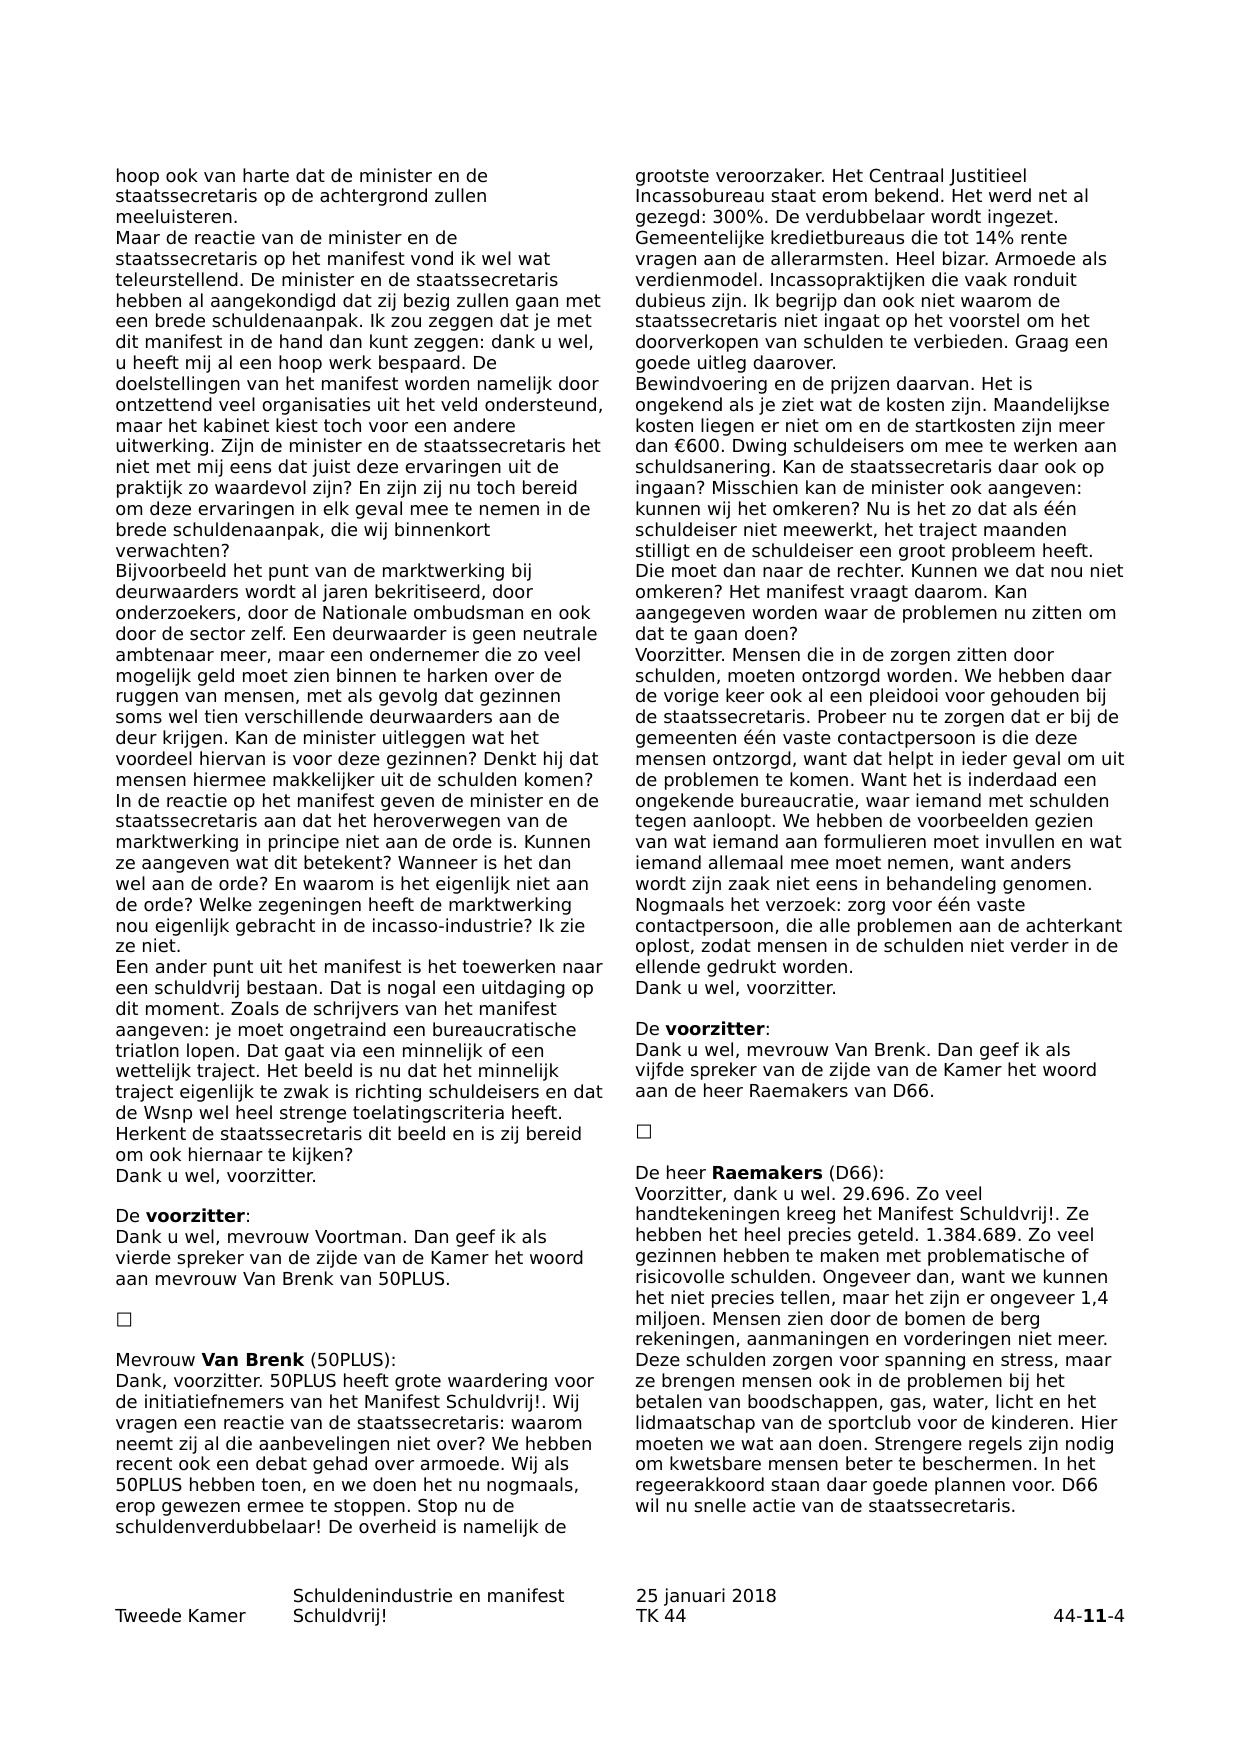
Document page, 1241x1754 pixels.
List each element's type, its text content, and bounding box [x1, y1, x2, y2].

text De voorzitter: [635, 1019, 1125, 1039]
text Mevrouw Van Brenk (50PLUS): [115, 1350, 605, 1371]
text Dank u wel, mevrouw Voortman. Dan geef ik als vierde spreker van de zijde van de Kamer het woord aan mevrouw Van Brenk van 50PLUS. [115, 1227, 605, 1289]
text Bijvoorbeeld het punt van de marktwerking bij deurwaarders wordt al jaren bekritiseerd, door onderzoekers, door de Nationale ombudsman en ook door de sector zelf. Een deurwaarder is geen neutrale ambtenaar meer, maar een ondernemer die zo veel mogelijk geld moet zien binnen te harken over de ruggen van mensen, met als gevolg dat gezinnen soms wel tien verschillende deurwaarders aan de deur krijgen. Kan de minister uitleggen wat het voordeel hiervan is voor deze gezinnen? Denkt hij dat mensen hiermee makkelijker uit de schulden komen? In de reactie op het manifest geven de minister en de staatssecretaris aan dat het heroverwegen van de marktwerking in principe niet aan de orde is. Kunnen ze aangeven wat dit betekent? Wanneer is het dan wel aan de orde? En waarom is het eigenlijk niet aan de orde? Welke zegeningen heeft de marktwerking nou eigenlijk gebracht in de incasso-industrie? Ik zie ze niet. [115, 561, 605, 957]
text Dank u wel, voorzitter. [115, 1165, 605, 1186]
text Bewindvoering en de prijzen daarvan. Het is ongekend als je ziet wat de kosten zijn. Maandelijkse kosten liegen er niet om en de startkosten zijn meer dan €600. Dwing schuldeisers om mee te werken aan schuldsanering. Kan de staatssecretaris daar ook op ingaan? Misschien kan de minister ook aangeven: kunnen wij het omkeren? Nu is het zo dat als één schuldeiser niet meewerkt, het traject maanden stilligt en de schuldeiser een groot probleem heeft. Die moet dan naar de rechter. Kunnen we dat nou niet omkeren? Het manifest vraagt daarom. Kan aangegeven worden waar de problemen nu zitten om dat te gaan doen? [635, 374, 1125, 644]
text Dank u wel, mevrouw Van Brenk. Dan geef ik als vijfde spreker van de zijde van de Kamer het woord aan de heer Raemakers van D66. [635, 1039, 1125, 1102]
text grootste veroorzaker. Het Centraal Justitieel Incassobureau staat erom bekend. Het werd net al gezegd: 300%. De verdubbelaar wordt ingezet. Gemeentelijke kredietbureaus die tot 14% rente vragen aan de allerarmsten. Heel bizar. Armoede als verdienmodel. Incassopraktijken die vaak ronduit dubieus zijn. Ik begrijp dan ook niet waarom de staatssecretaris niet ingaat op het voorstel om het doorverkopen van schulden te verbieden. Graag een goede uitleg daarover. [635, 165, 1125, 374]
text Dank u wel, voorzitter. [635, 978, 1125, 999]
text Een ander punt uit het manifest is het toewerken naar een schuldvrij bestaan. Dat is nogal een uitdaging op dit moment. Zoals de schrijvers van het manifest aangeven: je moet ongetraind een bureaucratische triatlon lopen. Dat gaat via een minnelijk of een wettelijk traject. Het beeld is nu dat het minnelijk traject eigenlijk te zwak is richting schuldeisers en dat de Wsnp wel heel strenge toelatingscriteria heeft. Herkent de staatssecretaris dit beeld en is zij bereid om ook hiernaar te kijken? [115, 957, 605, 1165]
text Dank, voorzitter. 50PLUS heeft grote waardering voor de initiatiefnemers van het Manifest Schuldvrij!. Wij vragen een reactie van de staatssecretaris: waarom neemt zij al die aanbevelingen niet over? We hebben recent ook een debat gehad over armoede. Wij als 50PLUS hebben toen, en we doen het nu nogmaals, erop gewezen ermee te stoppen. Stop nu de schuldenverdubbelaar! De overheid is namelijk de [115, 1371, 605, 1537]
text Voorzitter, dank u wel. 29.696. Zo veel handtekeningen kreeg het Manifest Schuldvrij!. Ze hebben het heel precies geteld. 1.384.689. Zo veel gezinnen hebben te maken met problematische of risicovolle schulden. Ongeveer dan, want we kunnen het niet precies tellen, maar het zijn er ongeveer 1,4 miljoen. Mensen zien door de bomen de berg rekeningen, aanmaningen en vorderingen niet meer. Deze schulden zorgen voor spanning en stress, maar ze brengen mensen ook in de problemen bij het betalen van boodschappen, gas, water, licht en het lidmaatschap van de sportclub voor de kinderen. Hier moeten we wat aan doen. Strengere regels zijn nodig om kwetsbare mensen beter te beschermen. In het regeerakkoord staan daar goede plannen voor. D66 wil nu snelle actie van de staatssecretaris. [635, 1183, 1125, 1517]
text De heer Raemakers (D66): [635, 1163, 1125, 1183]
text hoop ook van harte dat de minister en de staatssecretaris op de achtergrond zullen meeluisteren. [115, 165, 605, 228]
text Voorzitter. Mensen die in de zorgen zitten door schulden, moeten ontzorgd worden. We hebben daar de vorige keer ook al een pleidooi voor gehouden bij de staatssecretaris. Probeer nu te zorgen dat er bij de gemeenten één vaste contactpersoon is die deze mensen ontzorgd, want dat helpt in ieder geval om uit de problemen te komen. Want het is inderdaad een ongekende bureaucratie, waar iemand met schulden tegen aanloopt. We hebben de voorbeelden gezien van wat iemand aan formulieren moet invullen en wat iemand allemaal mee moet nemen, want anders wordt zijn zaak niet eens in behandeling genomen. Nogmaals het verzoek: zorg voor één vaste contactpersoon, die alle problemen aan de achterkant oplost, zodat mensen in de schulden niet verder in de ellende gedrukt worden. [635, 644, 1125, 978]
text ⬜ [635, 1122, 1125, 1143]
text De voorzitter: [115, 1206, 605, 1227]
text ⬜ [115, 1309, 605, 1330]
text Maar de reactie van de minister en de staatssecretaris op het manifest vond ik wel wat teleurstellend. De minister en de staatssecretaris hebben al aangekondigd dat zij bezig zullen gaan met een brede schuldenaanpak. Ik zou zeggen dat je met dit manifest in de hand dan kunt zeggen: dank u wel, u heeft mij al een hoop werk bespaard. De doelstellingen van het manifest worden namelijk door ontzettend veel organisaties uit het veld ondersteund, maar het kabinet kiest toch voor een andere uitwerking. Zijn de minister en de staatssecretaris het niet met mij eens dat juist deze ervaringen uit de praktijk zo waardevol zijn? En zijn zij nu toch bereid om deze ervaringen in elk geval mee te nemen in de brede schuldenaanpak, die wij binnenkort verwachten? [115, 228, 605, 561]
